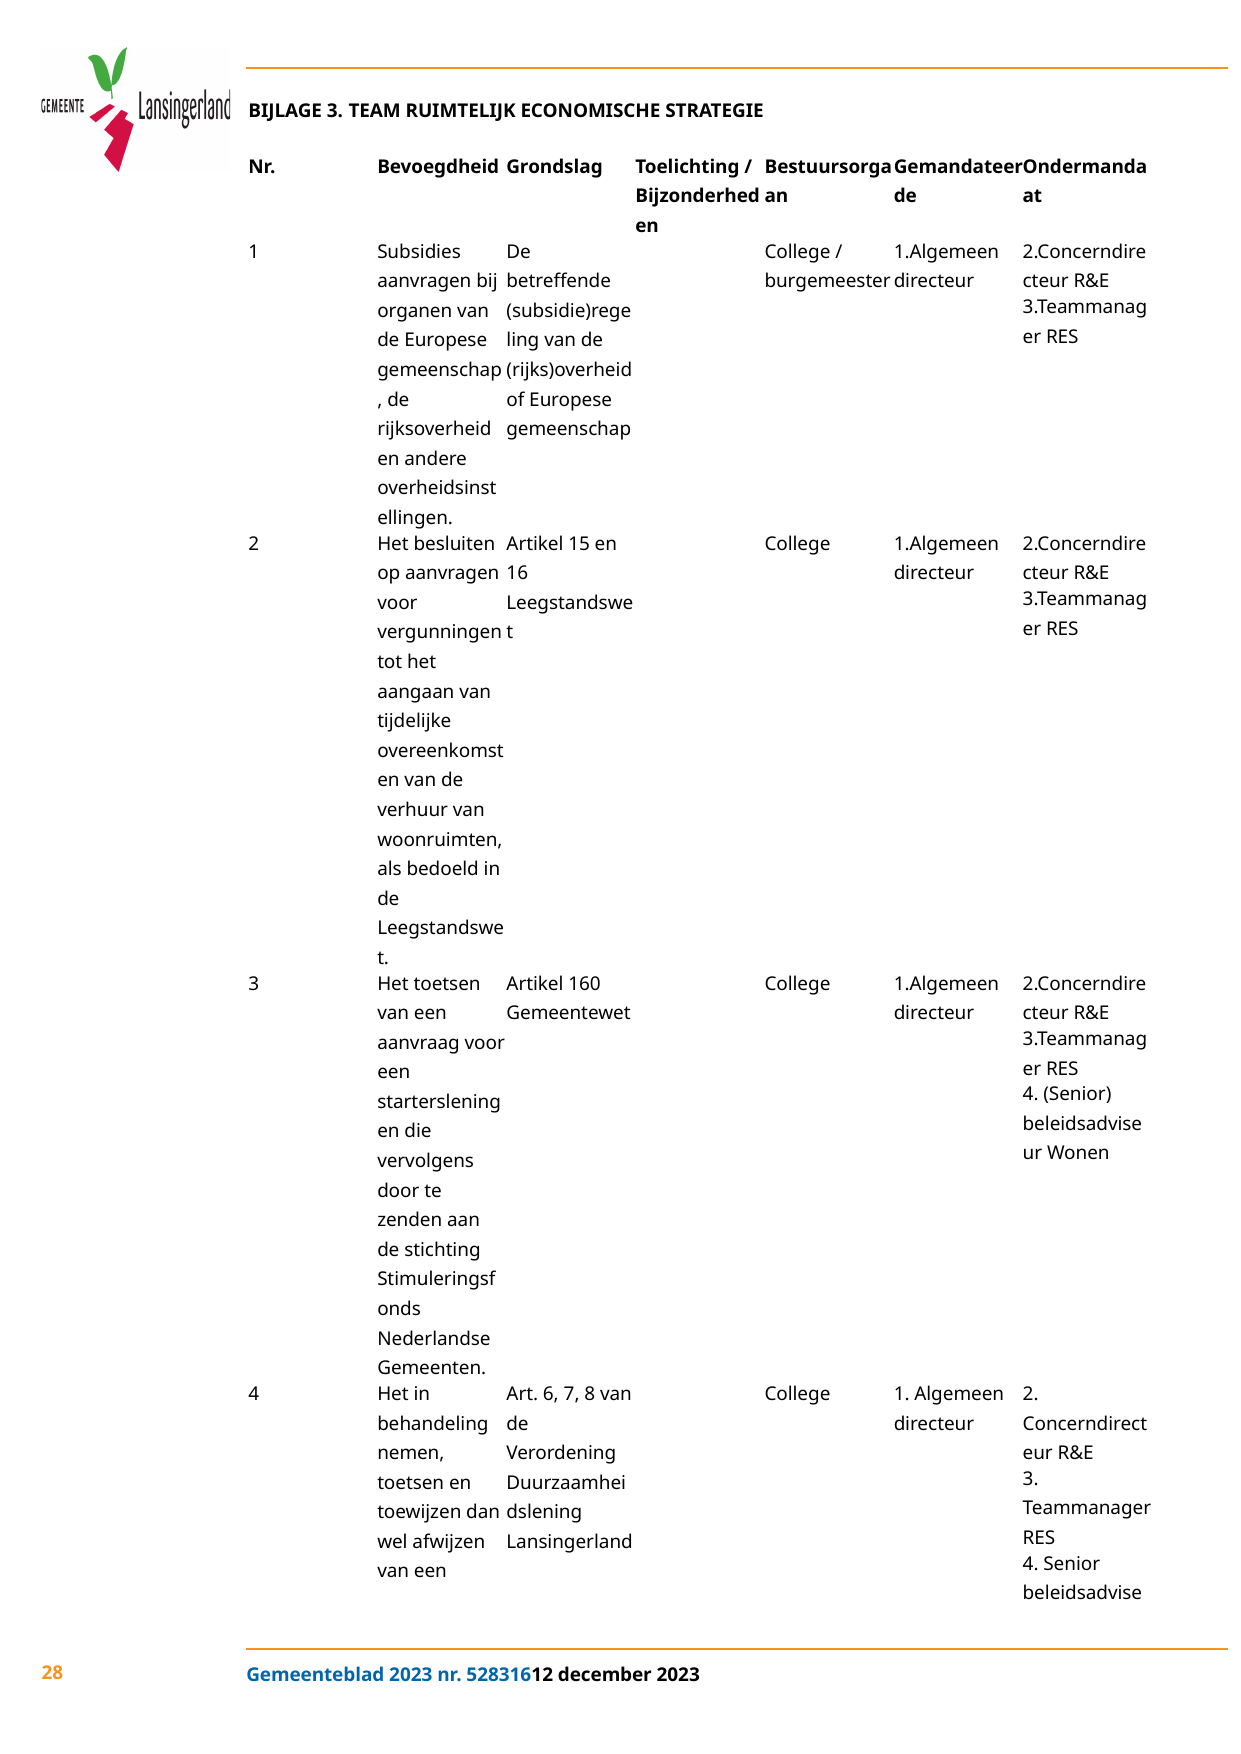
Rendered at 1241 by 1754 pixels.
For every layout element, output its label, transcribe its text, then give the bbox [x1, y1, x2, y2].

table_cell 1. Algemeen directeur [894, 1380, 1022, 1605]
table_cell [635, 238, 764, 530]
table_cell Artikel 15 en 16 Leegstandswet [506, 530, 635, 970]
table_header Bestuursorgaan [764, 153, 893, 238]
picture [41, 47, 231, 172]
text BIJLAGE 3. TEAM RUIMTELIJK ECONOMISCHE STRATEGIE [248, 95, 1152, 123]
table_cell 3.Teammanager RES [1023, 1025, 1152, 1080]
table_cell 3.Teammanager RES [1023, 293, 1152, 530]
table_cell 2 [248, 530, 377, 970]
table_cell Het toetsen van een aanvraag voor een starterslening en die vervolgens door te zenden aan de stichting Stimuleringsfonds Nederlandse Gemeenten. [377, 970, 506, 1380]
table_cell Subsidies aanvragen bij organen van de Europese gemeenschap, de rijksoverheid en andere overheidsinstellingen. [377, 238, 506, 530]
table_header Gemandateerde [894, 153, 1022, 238]
table_cell 1.Algemeen directeur [894, 238, 1022, 530]
table_cell 4. Senior beleidsadvise [1023, 1550, 1152, 1605]
table_cell College [764, 970, 893, 1380]
table_cell Het besluiten op aanvragen voor vergunningen tot het aangaan van tijdelijke overeenkomsten van de verhuur van woonruimten, als bedoeld in de Leegstandswet. [377, 530, 506, 970]
table_cell [635, 970, 764, 1380]
table_cell 1 [248, 238, 377, 530]
table_cell 4. (Senior) beleidsadviseur Wonen [1023, 1080, 1152, 1380]
table_cell 3 [248, 970, 377, 1380]
table_cell 3.Teammanager RES [1023, 585, 1152, 970]
table_cell 1.Algemeen directeur [894, 530, 1022, 970]
table_cell College / burgemeester [764, 238, 893, 530]
table_header Nr. [248, 153, 377, 238]
table_cell [635, 1380, 764, 1605]
table_header Grondslag [506, 153, 635, 238]
table_cell Het in behandeling nemen, toetsen en toewijzen dan wel afwijzen van een [377, 1380, 506, 1605]
table_cell 2.Concerndirecteur R&E [1023, 970, 1152, 1025]
table_cell 1.Algemeen directeur [894, 970, 1022, 1380]
table_cell Artikel 160 Gemeentewet [506, 970, 635, 1380]
table_cell 2. Concerndirecteur R&E [1023, 1380, 1152, 1465]
table_header Ondermandaat [1023, 153, 1152, 238]
table_cell 2.Concerndirecteur R&E [1023, 530, 1152, 585]
table_cell College [764, 530, 893, 970]
table_header Bevoegdheid [377, 153, 506, 238]
table_cell De betreffende (subsidie)regeling van de (rijks)overheid of Europese gemeenschap [506, 238, 635, 530]
table_cell College [764, 1380, 893, 1605]
table_cell Art. 6, 7, 8 van de Verordening Duurzaamheidslening Lansingerland [506, 1380, 635, 1605]
table_header Toelichting / Bijzonderheden [635, 153, 764, 238]
table_cell 3. Teammanager RES [1023, 1465, 1152, 1550]
table_cell [635, 530, 764, 970]
table_cell 2.Concerndirecteur R&E [1023, 238, 1152, 293]
table_cell 4 [248, 1380, 377, 1605]
